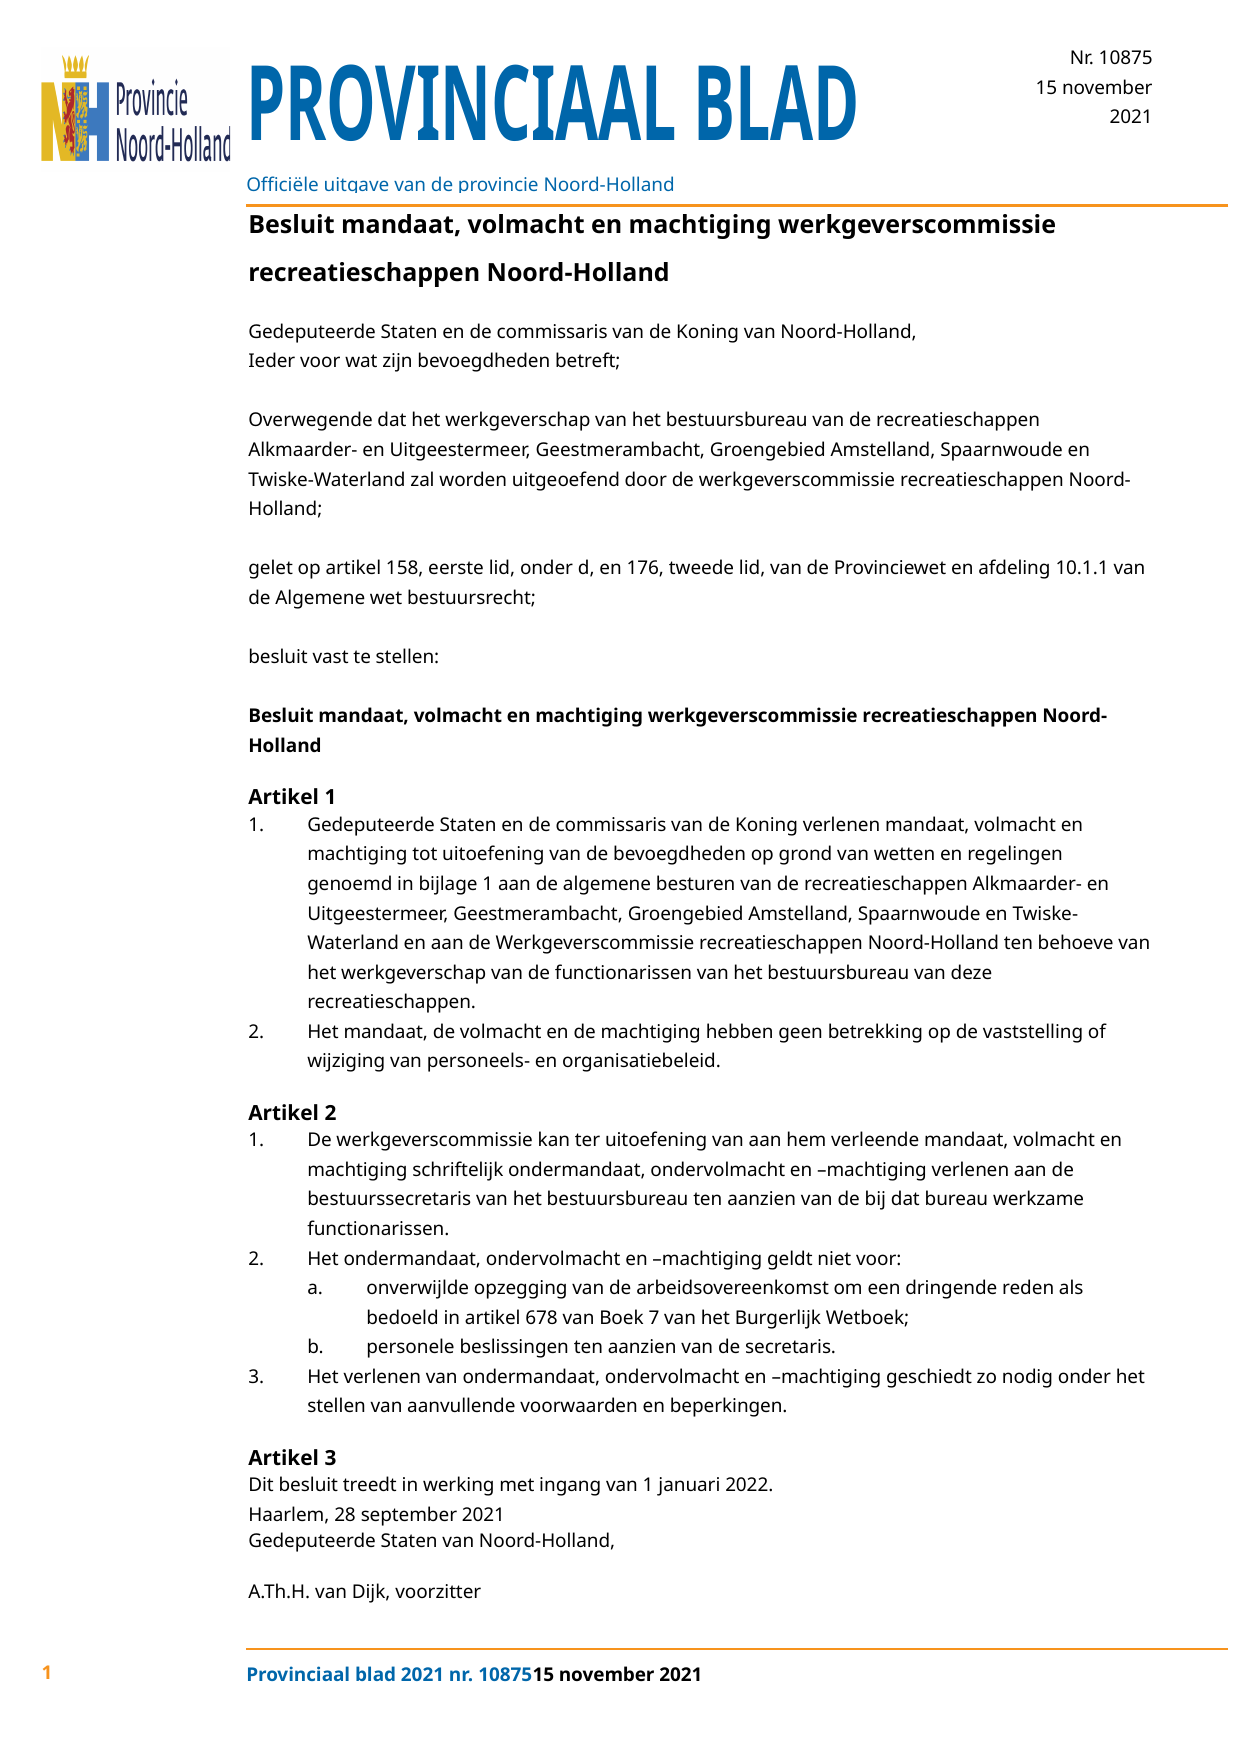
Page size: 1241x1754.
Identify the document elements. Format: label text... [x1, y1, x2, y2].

text Artikel 1 [248, 782, 1152, 811]
list Gedeputeerde Staten en de commissaris van de Koning verlenen mandaat, volmacht en machtiging tot uitoefening van de bevoegdheden op grond van wetten en regelingen genoemd in bijlage 1 aan de algemene besturen van de recreatieschappen Alkmaarder- en Uitgeestermeer, Geestmerambacht, Groengebied Amstelland, Spaarnwoude en Twiske-Waterland en aan de Werkgeverscommissie recreatieschappen Noord-Holland ten behoeve van het werkgeverschap van de functionarissen van het bestuursbureau van deze recreatieschappen. [248, 811, 1152, 1014]
list Het mandaat, de volmacht en de machtiging hebben geen betrekking op de vaststelling of wijziging van personeels- en organisatiebeleid. [248, 1018, 1152, 1073]
list De werkgeverscommissie kan ter uitoefening van aan hem verleende mandaat, volmacht en machtiging schriftelijk ondermandaat, ondervolmacht en –machtiging verlenen aan de bestuurssecretaris van het bestuursbureau ten aanzien van de bij dat bureau werkzame functionarissen. [248, 1126, 1152, 1241]
list personele beslissingen ten aanzien van de secretaris. [307, 1333, 1152, 1359]
text Artikel 2 [248, 1098, 1152, 1126]
text Gedeputeerde Staten en de commissaris van de Koning van Noord-Holland, [248, 318, 1152, 344]
text gelet op artikel 158, eerste lid, onder d, en 176, tweede lid, van de Provinciewet en afdeling 10.1.1 van de Algemene wet bestuursrecht; [248, 554, 1152, 610]
text Artikel 3 [248, 1443, 1152, 1472]
list onverwijlde opzegging van de arbeidsovereenkomst om een dringende reden als bedoeld in artikel 678 van Boek 7 van het Burgerlijk Wetboek; [307, 1274, 1152, 1330]
text besluit vast te stellen: [248, 643, 1152, 669]
text Haarlem, 28 september 2021 [248, 1501, 1152, 1527]
text Overwegende dat het werkgeverschap van het bestuursbureau van de recreatieschappen Alkmaarder- en Uitgeestermeer, Geestmerambacht, Groengebied Amstelland, Spaarnwoude en Twiske-Waterland zal worden uitgeoefend door de werkgeverscommissie recreatieschappen Noord-Holland; [248, 407, 1152, 521]
text Besluit mandaat, volmacht en machtiging werkgeverscommissie recreatieschappen Noord-Holland [248, 207, 1152, 288]
text Besluit mandaat, volmacht en machtiging werkgeverscommissie recreatieschappen Noord-Holland [248, 702, 1152, 758]
text Ieder voor wat zijn bevoegdheden betreft; [248, 347, 1152, 373]
list Het ondermandaat, ondervolmacht en –machtiging geldt niet voor: [248, 1245, 1152, 1271]
text Gedeputeerde Staten van Noord-Holland, [248, 1527, 1152, 1553]
text Dit besluit treedt in werking met ingang van 1 januari 2022. [248, 1472, 1152, 1497]
picture [41, 47, 231, 172]
text A.Th.H. van Dijk, voorzitter [248, 1578, 1152, 1604]
list Het verlenen van ondermandaat, ondervolmacht en –machtiging geschiedt zo nodig onder het stellen van aanvullende voorwaarden en beperkingen. [248, 1363, 1152, 1418]
